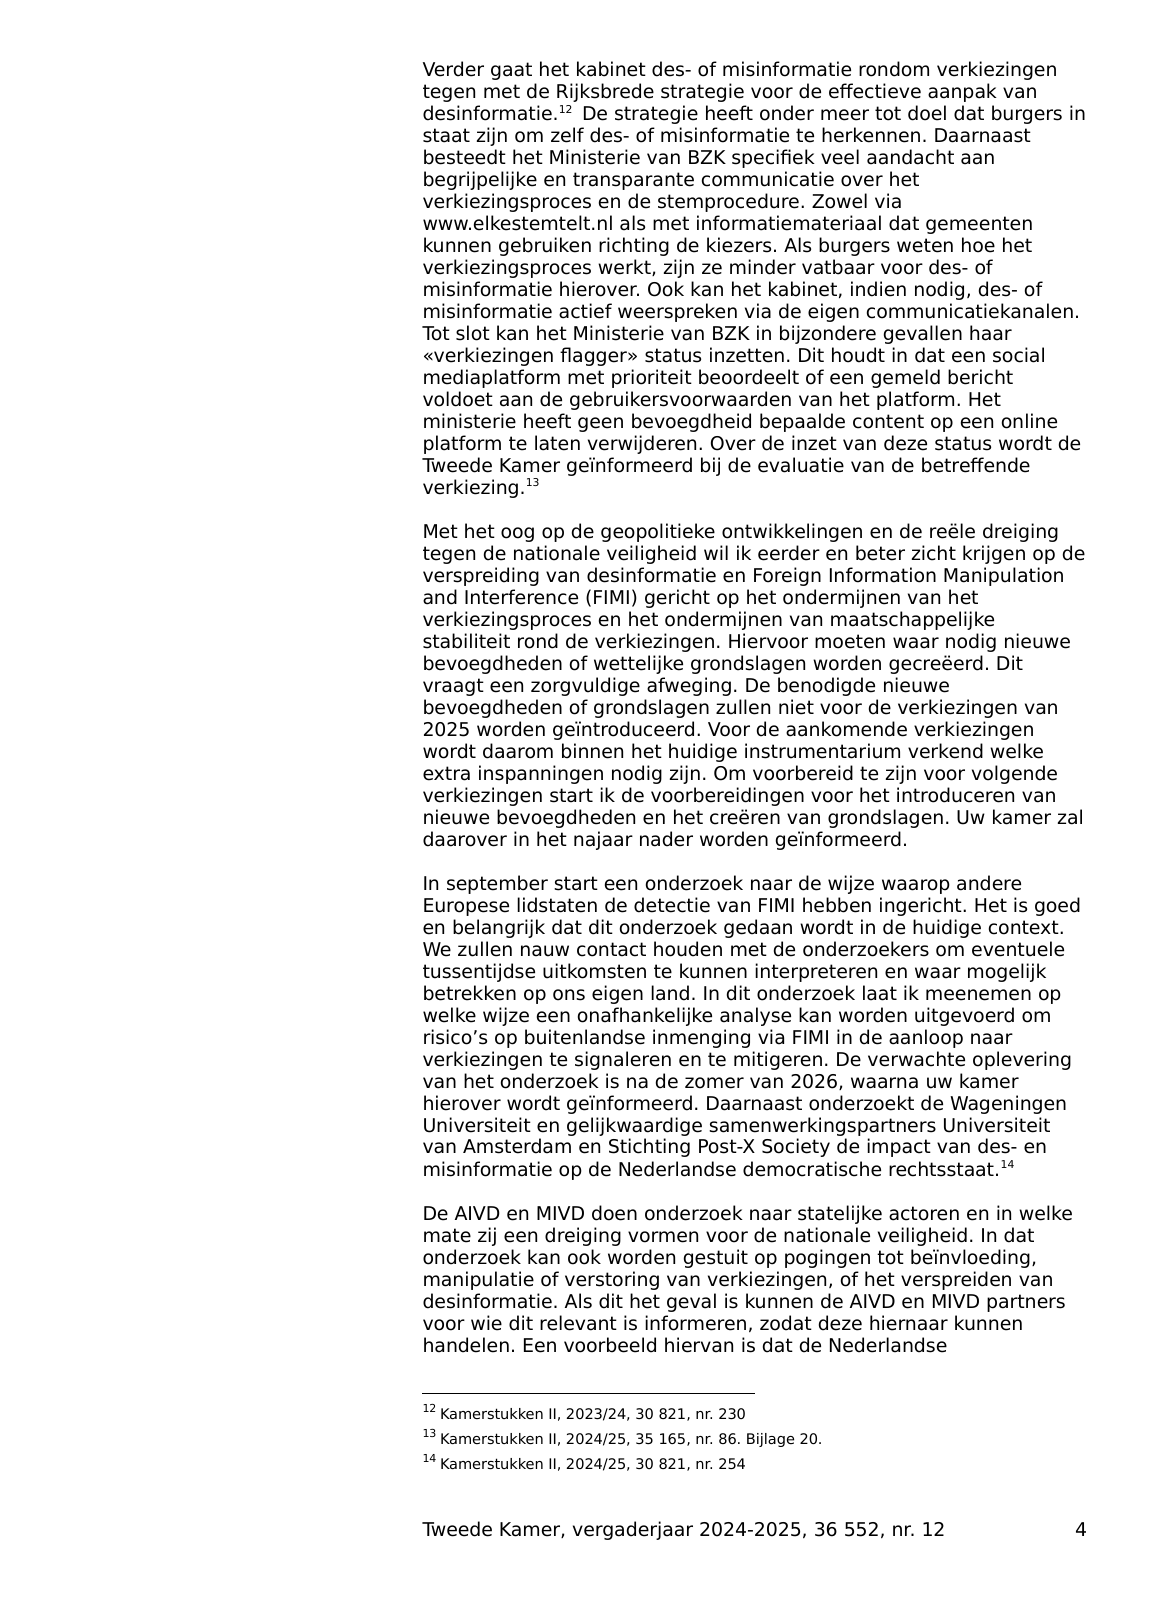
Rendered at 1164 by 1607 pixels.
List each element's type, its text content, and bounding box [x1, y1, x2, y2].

text Kamerstukken II, 2024/25, 30 821, nr. 254 [422, 1452, 1087, 1474]
text Met het oog op de geopolitieke ontwikkelingen en de reële dreiging tegen de nationale veiligheid wil ik eerder en beter zicht krijgen op de verspreiding van desinformatie en Foreign Information Manipulation and Interference (FIMI) gericht op het ondermijnen van het verkiezingsproces en het ondermijnen van maatschappelijke stabiliteit rond de verkiezingen. Hiervoor moeten waar nodig nieuwe bevoegdheden of wettelijke grondslagen worden gecreëerd. Dit vraagt een zorgvuldige afweging. De benodigde nieuwe bevoegdheden of grondslagen zullen niet voor de verkiezingen van 2025 worden geïntroduceerd. Voor de aankomende verkiezingen wordt daarom binnen het huidige instrumentarium verkend welke extra inspanningen nodig zijn. Om voorbereid te zijn voor volgende verkiezingen start ik de voorbereidingen voor het introduceren van nieuwe bevoegdheden en het creëren van grondslagen. Uw kamer zal daarover in het najaar nader worden geïnformeerd. [422, 521, 1087, 851]
text Kamerstukken II, 2023/24, 30 821, nr. 230 [422, 1402, 1087, 1424]
text De AIVD en MIVD doen onderzoek naar statelijke actoren en in welke mate zij een dreiging vormen voor de nationale veiligheid. In dat onderzoek kan ook worden gestuit op pogingen tot beïnvloeding, manipulatie of verstoring van verkiezingen, of het verspreiden van desinformatie. Als dit het geval is kunnen de AIVD en MIVD partners voor wie dit relevant is informeren, zodat deze hiernaar kunnen handelen. Een voorbeeld hiervan is dat de Nederlandse [422, 1203, 1087, 1356]
text In september start een onderzoek naar de wijze waarop andere Europese lidstaten de detectie van FIMI hebben ingericht. Het is goed en belangrijk dat dit onderzoek gedaan wordt in de huidige context. We zullen nauw contact houden met de onderzoekers om eventuele tussentijdse uitkomsten te kunnen interpreteren en waar mogelijk betrekken op ons eigen land. In dit onderzoek laat ik meenemen op welke wijze een onafhankelijke analyse kan worden uitgevoerd om risico’s op buitenlandse inmenging via FIMI in de aanloop naar verkiezingen te signaleren en te mitigeren. De verwachte oplevering van het onderzoek is na de zomer van 2026, waarna uw kamer hierover wordt geïnformeerd. Daarnaast onderzoekt de Wageningen Universiteit en gelijkwaardige samenwerkingspartners Universiteit van Amsterdam en Stichting Post-X Society de impact van des- en misinformatie op de Nederlandse democratische rechtsstaat. [422, 873, 1087, 1180]
text Kamerstukken II, 2024/25, 35 165, nr. 86. Bijlage 20. [422, 1427, 1087, 1449]
text Verder gaat het kabinet des- of misinformatie rondom verkiezingen tegen met de Rijksbrede strategie voor de effectieve aanpak van desinformatie. De strategie heeft onder meer tot doel dat burgers in staat zijn om zelf des- of misinformatie te herkennen. Daarnaast besteedt het Ministerie van BZK specifiek veel aandacht aan begrijpelijke en transparante communicatie over het verkiezingsproces en de stemprocedure. Zowel via www.elkestemtelt.nl als met informatiemateriaal dat gemeenten kunnen gebruiken richting de kiezers. Als burgers weten hoe het verkiezingsproces werkt, zijn ze minder vatbaar voor des- of misinformatie hierover. Ook kan het kabinet, indien nodig, des- of misinformatie actief weerspreken via de eigen communicatiekanalen. Tot slot kan het Ministerie van BZK in bijzondere gevallen haar «verkiezingen flagger» status inzetten. Dit houdt in dat een social mediaplatform met prioriteit beoordeelt of een gemeld bericht voldoet aan de gebruikersvoorwaarden van het platform. Het ministerie heeft geen bevoegdheid bepaalde content op een online platform te laten verwijderen. Over de inzet van deze status wordt de Tweede Kamer geïnformeerd bij de evaluatie van de betreffende verkiezing. [422, 59, 1087, 499]
